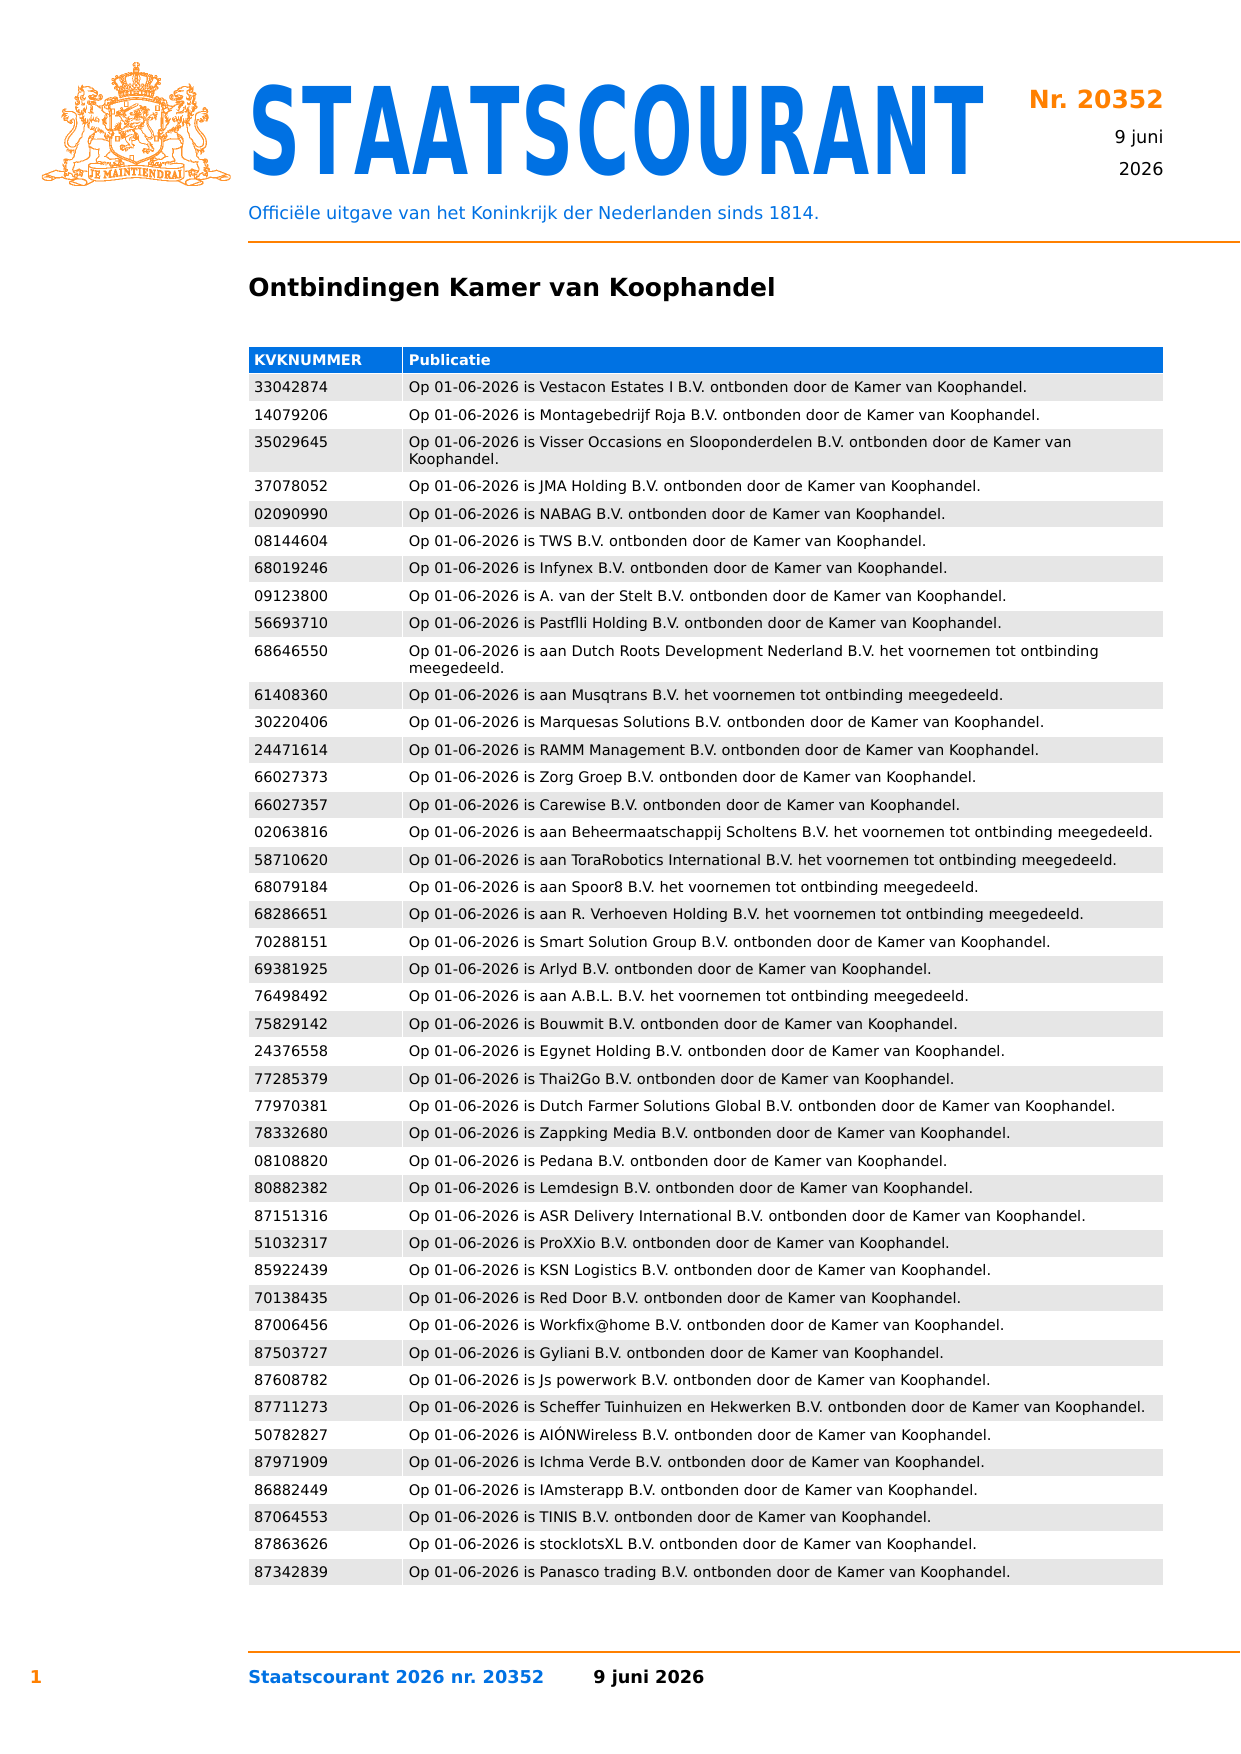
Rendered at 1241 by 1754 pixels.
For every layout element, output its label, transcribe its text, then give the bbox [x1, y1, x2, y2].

table_cell Op 01-06-2026 is KSN Logistics B.V. ontbonden door de Kamer van Koophandel. [403, 1258, 1163, 1284]
table_cell Op 01-06-2026 is Visser Occasions en Slooponderdelen B.V. ontbonden door de Kamer van Koophandel. [403, 429, 1163, 472]
table_cell 87608782 [249, 1367, 402, 1393]
table_cell Op 01-06-2026 is JMA Holding B.V. ontbonden door de Kamer van Koophandel. [403, 474, 1163, 500]
table_cell Op 01-06-2026 is Carewise B.V. ontbonden door de Kamer van Koophandel. [403, 792, 1163, 818]
table_cell 37078052 [249, 474, 402, 500]
table_cell Op 01-06-2026 is Gyliani B.V. ontbonden door de Kamer van Koophandel. [403, 1340, 1163, 1366]
table_cell Op 01-06-2026 is AIÓNWireless B.V. ontbonden door de Kamer van Koophandel. [403, 1422, 1163, 1448]
table_cell 68079184 [249, 874, 402, 900]
table_cell 70138435 [249, 1285, 402, 1311]
table_cell Op 01-06-2026 is Workfix@home B.V. ontbonden door de Kamer van Koophandel. [403, 1313, 1163, 1339]
table_cell Op 01-06-2026 is Bouwmit B.V. ontbonden door de Kamer van Koophandel. [403, 1011, 1163, 1037]
table_cell 33042874 [249, 374, 402, 401]
table_cell Op 01-06-2026 is Montagebedrijf Roja B.V. ontbonden door de Kamer van Koophandel. [403, 402, 1163, 428]
table_cell 24471614 [249, 737, 402, 763]
table_cell Op 01-06-2026 is aan Spoor8 B.V. het voornemen tot ontbinding meegedeeld. [403, 874, 1163, 900]
table_cell 35029645 [249, 429, 402, 472]
table_cell Op 01-06-2026 is TINIS B.V. ontbonden door de Kamer van Koophandel. [403, 1504, 1163, 1531]
table_cell 87006456 [249, 1313, 402, 1339]
table_cell 50782827 [249, 1422, 402, 1448]
table_cell 30220406 [249, 710, 402, 736]
table_cell Op 01-06-2026 is A. van der Stelt B.V. ontbonden door de Kamer van Koophandel. [403, 583, 1163, 609]
table_cell 66027357 [249, 792, 402, 818]
table_cell Op 01-06-2026 is Dutch Farmer Solutions Global B.V. ontbonden door de Kamer van Koophandel. [403, 1093, 1163, 1119]
table_cell 80882382 [249, 1175, 402, 1202]
table_cell Op 01-06-2026 is ProXXio B.V. ontbonden door de Kamer van Koophandel. [403, 1230, 1163, 1257]
table_header STAATSCOURANT [248, 62, 998, 203]
table_cell 77970381 [249, 1093, 402, 1119]
table_cell 2026 [998, 153, 1240, 203]
table_cell Op 01-06-2026 is Scheffer Tuinhuizen en Hekwerken B.V. ontbonden door de Kamer van Koophandel. [403, 1395, 1163, 1421]
table_cell 02063816 [249, 819, 402, 846]
picture [41, 62, 231, 186]
table_cell Op 01-06-2026 is ASR Delivery International B.V. ontbonden door de Kamer van Koophandel. [403, 1203, 1163, 1229]
table_cell Op 01-06-2026 is Js powerwork B.V. ontbonden door de Kamer van Koophandel. [403, 1367, 1163, 1393]
table_cell Op 01-06-2026 is Vestacon Estates I B.V. ontbonden door de Kamer van Koophandel. [403, 374, 1163, 401]
table_cell Op 01-06-2026 is aan Beheermaatschappij Scholtens B.V. het voornemen tot ontbinding meegedeeld. [403, 819, 1163, 846]
table_cell Op 01-06-2026 is IAmsterapp B.V. ontbonden door de Kamer van Koophandel. [403, 1477, 1163, 1503]
table_cell 87711273 [249, 1395, 402, 1421]
table_cell 87342839 [249, 1559, 402, 1585]
table_cell Op 01-06-2026 is aan Musqtrans B.V. het voornemen tot ontbinding meegedeeld. [403, 682, 1163, 709]
table_cell Op 01-06-2026 is aan A.B.L. B.V. het voornemen tot ontbinding meegedeeld. [403, 984, 1163, 1010]
table_cell 68019246 [249, 556, 402, 582]
table_cell 24376558 [249, 1039, 402, 1065]
table_cell Op 01-06-2026 is Pastflli Holding B.V. ontbonden door de Kamer van Koophandel. [403, 611, 1163, 637]
table_cell 58710620 [249, 847, 402, 873]
table_cell Op 01-06-2026 is Egynet Holding B.V. ontbonden door de Kamer van Koophandel. [403, 1039, 1163, 1065]
table_cell 86882449 [249, 1477, 402, 1503]
table_cell Officiële uitgave van het Koninkrijk der Nederlanden sinds 1814. [248, 203, 1240, 241]
table_cell 75829142 [249, 1011, 402, 1037]
table_cell 76498492 [249, 984, 402, 1010]
table_cell 85922439 [249, 1258, 402, 1284]
table_cell Op 01-06-2026 is Thai2Go B.V. ontbonden door de Kamer van Koophandel. [403, 1066, 1163, 1092]
table_cell 77285379 [249, 1066, 402, 1092]
table_cell Op 01-06-2026 is Arlyd B.V. ontbonden door de Kamer van Koophandel. [403, 956, 1163, 983]
table_cell 56693710 [249, 611, 402, 637]
subtitle Ontbindingen Kamer van Koophandel [248, 273, 1163, 302]
table_cell 08144604 [249, 528, 402, 555]
table_cell 61408360 [249, 682, 402, 709]
table_cell Op 01-06-2026 is aan Dutch Roots Development Nederland B.V. het voornemen tot ontbinding meegedeeld. [403, 638, 1163, 681]
table_cell Op 01-06-2026 is Ichma Verde B.V. ontbonden door de Kamer van Koophandel. [403, 1449, 1163, 1476]
table_cell Op 01-06-2026 is Pedana B.V. ontbonden door de Kamer van Koophandel. [403, 1148, 1163, 1174]
table_cell Op 01-06-2026 is Panasco trading B.V. ontbonden door de Kamer van Koophandel. [403, 1559, 1163, 1585]
table_cell 70288151 [249, 929, 402, 955]
table_cell 68646550 [249, 638, 402, 681]
table_cell 87151316 [249, 1203, 402, 1229]
table_cell Op 01-06-2026 is aan ToraRobotics International B.V. het voornemen tot ontbinding meegedeeld. [403, 847, 1163, 873]
table_cell Op 01-06-2026 is TWS B.V. ontbonden door de Kamer van Koophandel. [403, 528, 1163, 555]
table_cell 69381925 [249, 956, 402, 983]
table_cell Op 01-06-2026 is Smart Solution Group B.V. ontbonden door de Kamer van Koophandel. [403, 929, 1163, 955]
table_cell 78332680 [249, 1121, 402, 1147]
table_cell 87971909 [249, 1449, 402, 1476]
table_cell 87863626 [249, 1532, 402, 1558]
table_header Nr. 20352 [998, 62, 1240, 121]
table_cell Op 01-06-2026 is aan R. Verhoeven Holding B.V. het voornemen tot ontbinding meegedeeld. [403, 901, 1163, 928]
table_cell Op 01-06-2026 is Red Door B.V. ontbonden door de Kamer van Koophandel. [403, 1285, 1163, 1311]
table_cell Op 01-06-2026 is Zorg Groep B.V. ontbonden door de Kamer van Koophandel. [403, 765, 1163, 791]
table_cell 66027373 [249, 765, 402, 791]
table_cell Op 01-06-2026 is NABAG B.V. ontbonden door de Kamer van Koophandel. [403, 501, 1163, 527]
table_cell 87064553 [249, 1504, 402, 1531]
table_header [25, 62, 248, 241]
table_cell 68286651 [249, 901, 402, 928]
table_cell Op 01-06-2026 is Zappking Media B.V. ontbonden door de Kamer van Koophandel. [403, 1121, 1163, 1147]
table_cell Op 01-06-2026 is stocklotsXL B.V. ontbonden door de Kamer van Koophandel. [403, 1532, 1163, 1558]
table_cell Op 01-06-2026 is Infynex B.V. ontbonden door de Kamer van Koophandel. [403, 556, 1163, 582]
table_cell 09123800 [249, 583, 402, 609]
table_cell 87503727 [249, 1340, 402, 1366]
table_cell 51032317 [249, 1230, 402, 1257]
table_cell 9 juni [998, 121, 1240, 153]
table_cell 02090990 [249, 501, 402, 527]
table_header KVKNUMMER [249, 347, 402, 373]
table_header Publicatie [403, 347, 1163, 373]
table_cell 14079206 [249, 402, 402, 428]
table_cell Op 01-06-2026 is RAMM Management B.V. ontbonden door de Kamer van Koophandel. [403, 737, 1163, 763]
table_cell Op 01-06-2026 is Marquesas Solutions B.V. ontbonden door de Kamer van Koophandel. [403, 710, 1163, 736]
table_cell Op 01-06-2026 is Lemdesign B.V. ontbonden door de Kamer van Koophandel. [403, 1175, 1163, 1202]
table_cell 08108820 [249, 1148, 402, 1174]
